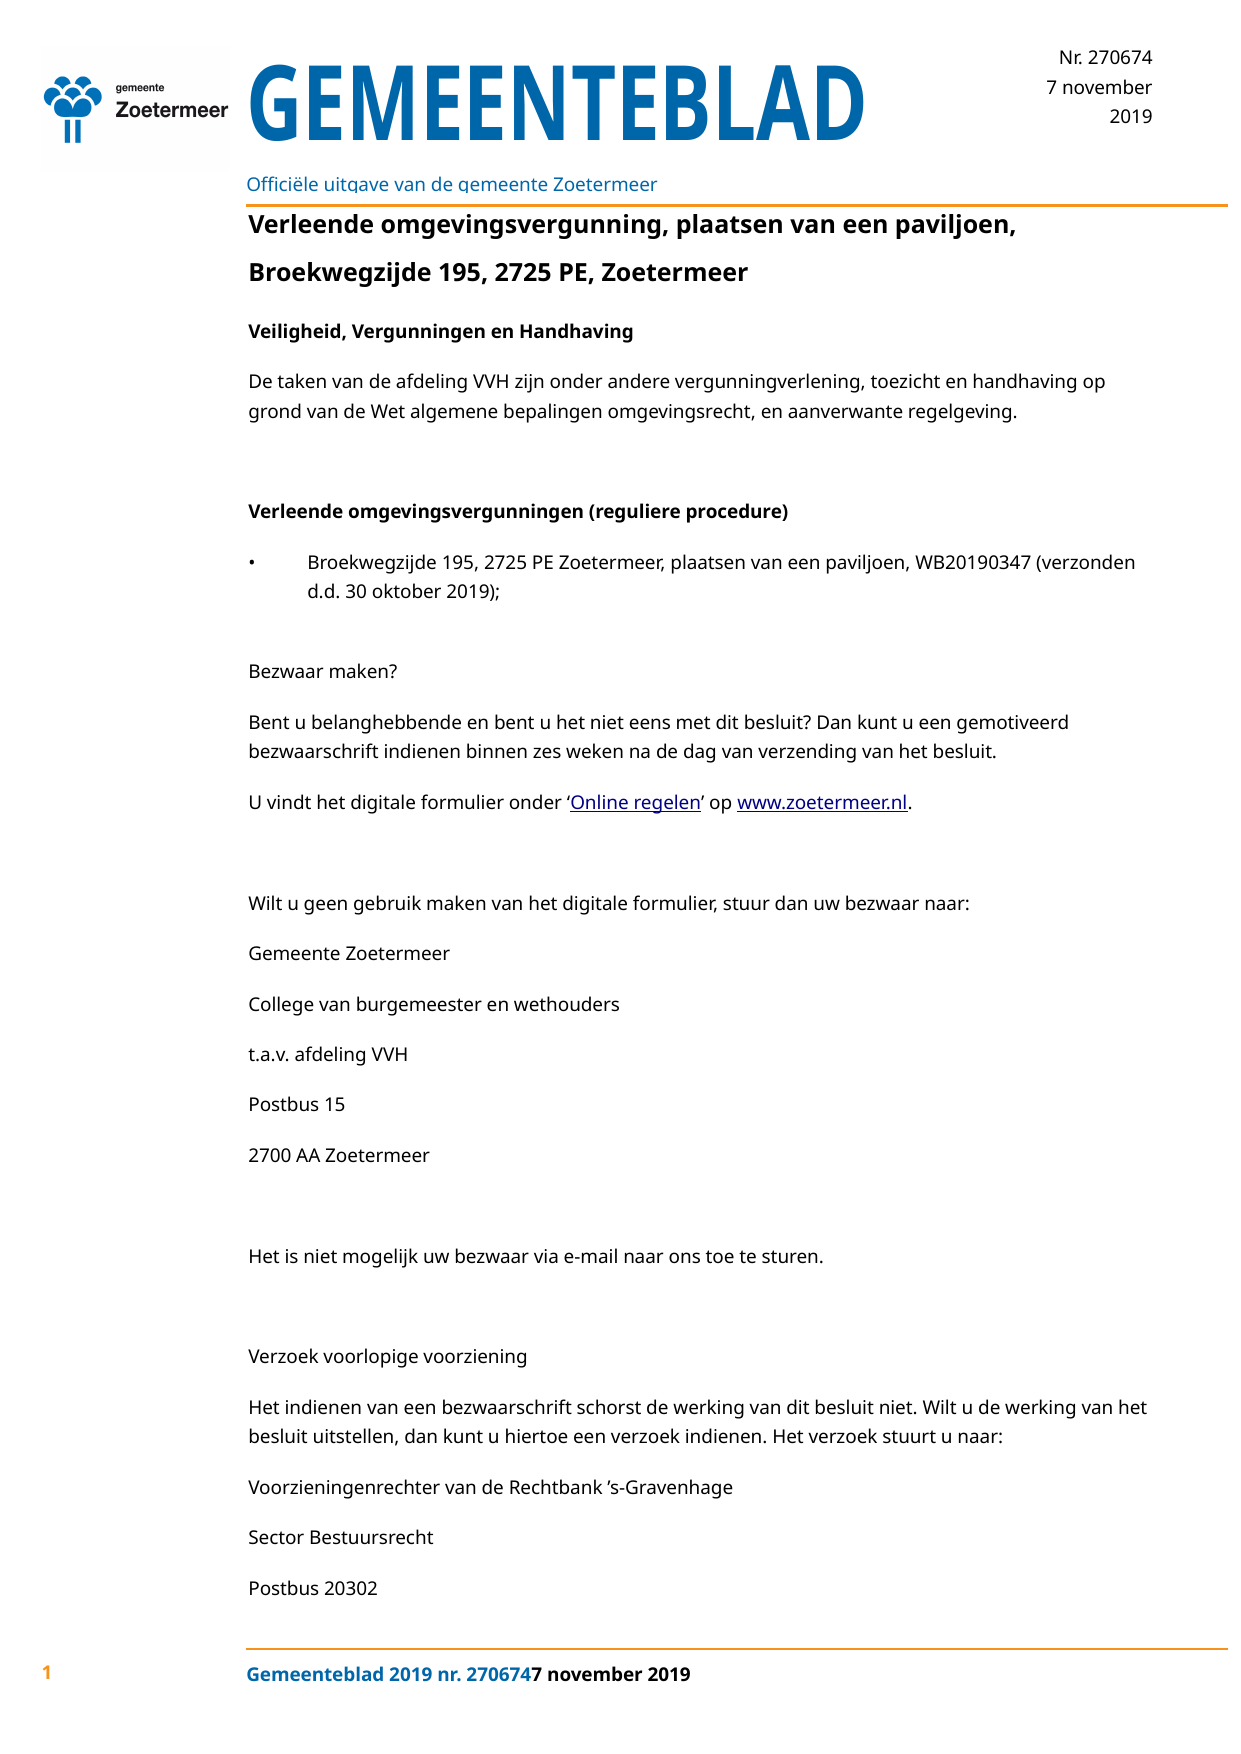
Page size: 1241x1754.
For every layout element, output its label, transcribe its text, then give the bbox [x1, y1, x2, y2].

text De taken van de afdeling VVH zijn onder andere vergunningverlening, toezicht en handhaving op grond van de Wet algemene bepalingen omgevingsrecht, en aanverwante regelgeving. [248, 368, 1152, 424]
text College van burgemeester en wethouders [248, 991, 1152, 1017]
text Voorzieningenrechter van de Rechtbank ’s-Gravenhage [248, 1474, 1152, 1500]
text Postbus 15 [248, 1092, 1152, 1117]
picture [41, 47, 231, 172]
text Bezwaar maken? [248, 659, 1152, 684]
text Het is niet mogelijk uw bezwaar via e-mail naar ons toe te sturen. [248, 1243, 1152, 1269]
text t.a.v. afdeling VVH [248, 1041, 1152, 1067]
text 2700 AA Zoetermeer [248, 1142, 1152, 1168]
text Verleende omgevingsvergunningen (reguliere procedure) [248, 499, 1152, 524]
text Het indienen van een bezwaarschrift schorst de werking van dit besluit niet. Wilt u de werking van het besluit uitstellen, dan kunt u hiertoe een verzoek indienen. Het verzoek stuurt u naar: [248, 1394, 1152, 1449]
text Postbus 20302 [248, 1575, 1152, 1601]
text Sector Bestuursrecht [248, 1524, 1152, 1550]
text U vindt het digitale formulier onder ‘Online regelen’ op www.zoetermeer.nl. [248, 789, 1152, 815]
text Verleende omgevingsvergunning, plaatsen van een paviljoen, Broekwegzijde 195, 2725 PE, Zoetermeer [248, 207, 1152, 288]
text Gemeente Zoetermeer [248, 940, 1152, 966]
text Wilt u geen gebruik maken van het digitale formulier, stuur dan uw bezwaar naar: [248, 890, 1152, 916]
text Veiligheid, Vergunningen en Handhaving [248, 318, 1152, 344]
text Bent u belanghebbende en bent u het niet eens met dit besluit? Dan kunt u een gemotiveerd bezwaarschrift indienen binnen zes weken na de dag van verzending van het besluit. [248, 709, 1152, 764]
text Verzoek voorlopige voorziening [248, 1344, 1152, 1369]
list Broekwegzijde 195, 2725 PE Zoetermeer, plaatsen van een paviljoen, WB20190347 (verzonden d.d. 30 oktober 2019); [248, 549, 1152, 604]
